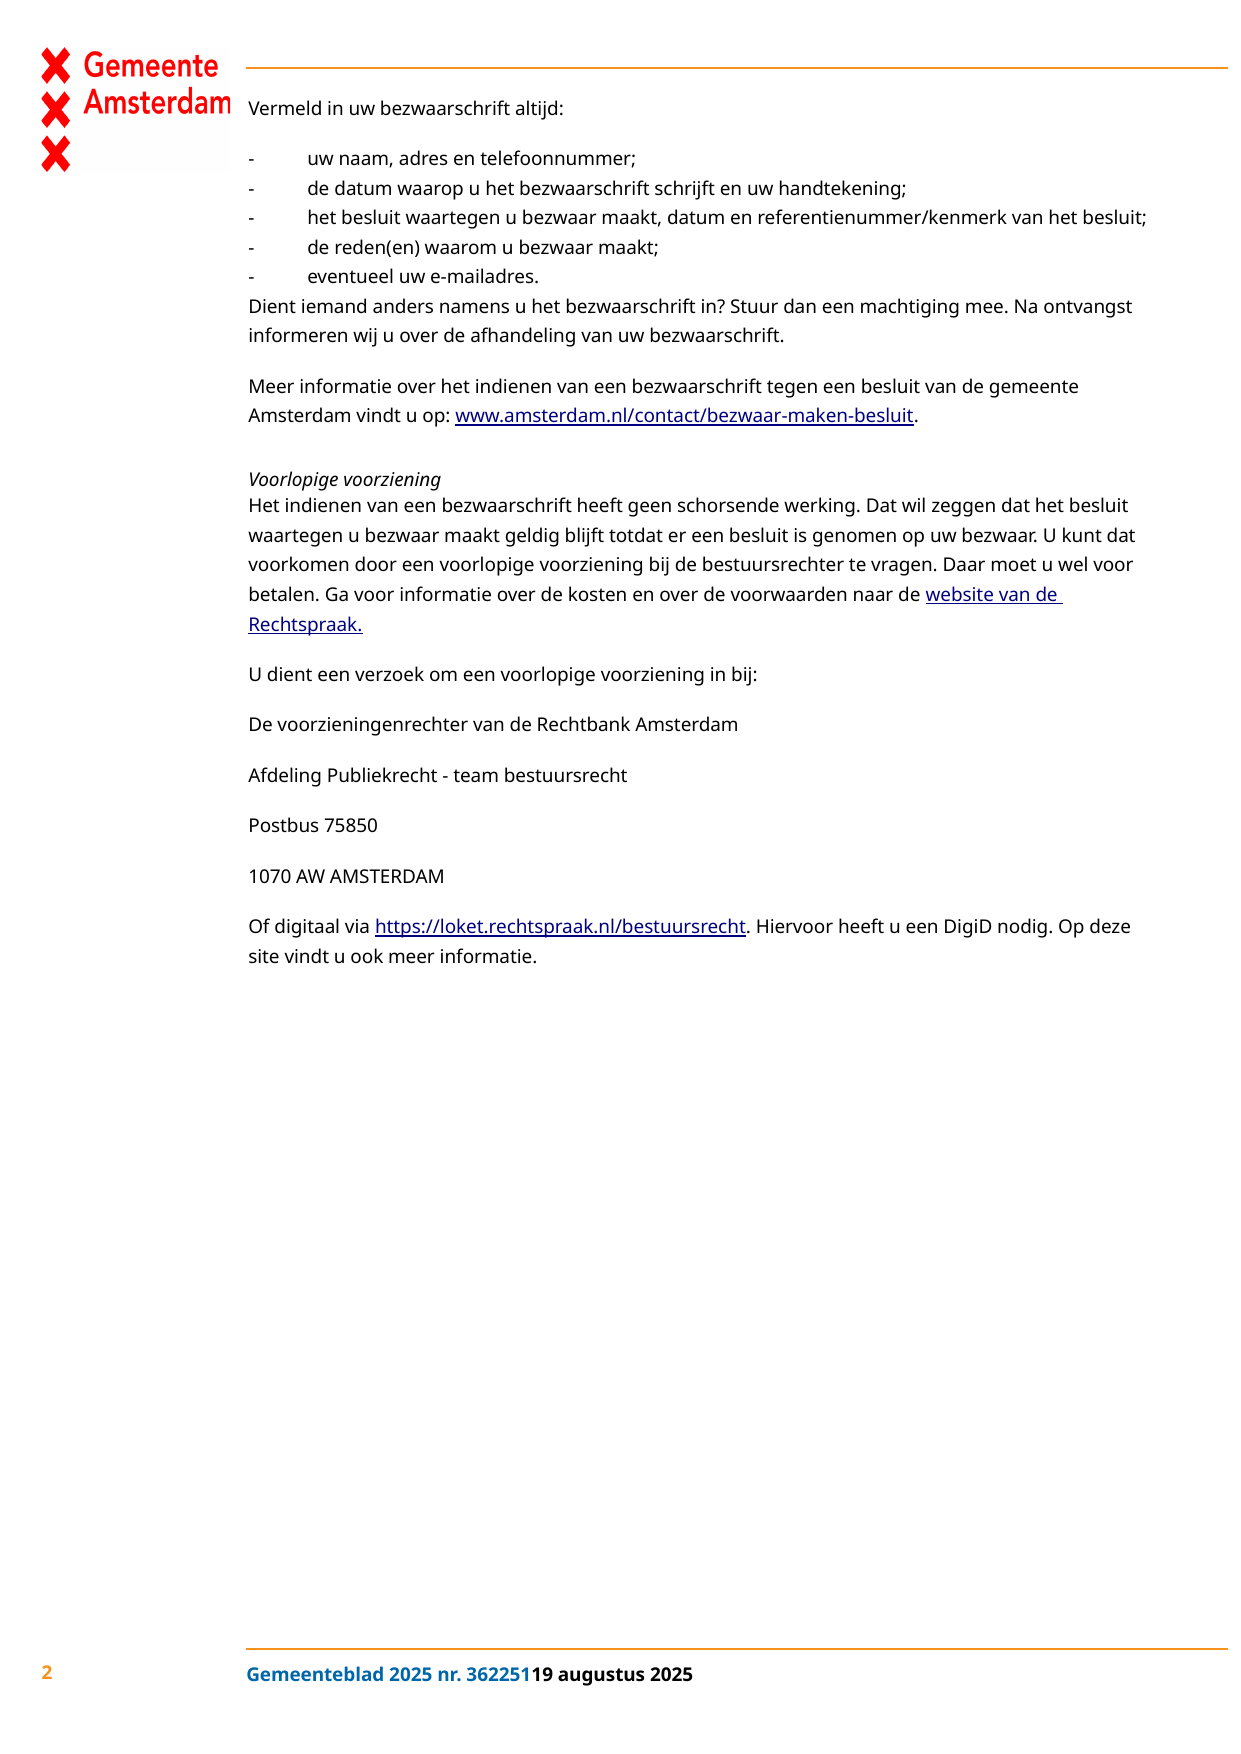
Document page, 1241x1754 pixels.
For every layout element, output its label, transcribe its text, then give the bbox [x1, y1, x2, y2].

text Meer informatie over het indienen van een bezwaarschrift tegen een besluit van de gemeente Amsterdam vindt u op: www.amsterdam.nl/contact/bezwaar-maken-besluit. [248, 373, 1152, 428]
text Vermeld in uw bezwaarschrift altijd: [248, 95, 1152, 121]
list de datum waarop u het bezwaarschrift schrijft en uw handtekening; [248, 175, 1152, 201]
list eventueel uw e-mailadres. [248, 263, 1152, 289]
text Postbus 75850 [248, 812, 1152, 838]
list de reden(en) waarom u bezwaar maakt; [248, 234, 1152, 260]
picture [41, 47, 231, 172]
text U dient een verzoek om een voorlopige voorziening in bij: [248, 661, 1152, 687]
text Voorlopige voorziening [248, 467, 1152, 492]
list uw naam, adres en telefoonnummer; [248, 145, 1152, 171]
text 1070 AW AMSTERDAM [248, 863, 1152, 888]
text De voorzieningenrechter van de Rechtbank Amsterdam [248, 712, 1152, 737]
text Afdeling Publiekrecht - team bestuursrecht [248, 762, 1152, 788]
text Of digitaal via https://loket.rechtspraak.nl/bestuursrecht. Hiervoor heeft u een DigiD nodig. Op deze site vindt u ook meer informatie. [248, 913, 1152, 968]
text Het indienen van een bezwaarschrift heeft geen schorsende werking. Dat wil zeggen dat het besluit waartegen u bezwaar maakt geldig blijft totdat er een besluit is genomen op uw bezwaar. U kunt dat voorkomen door een voorlopige voorziening bij de bestuursrechter te vragen. Daar moet u wel voor betalen. Ga voor informatie over de kosten en over de voorwaarden naar de website van de Rechtspraak. [248, 492, 1152, 636]
list het besluit waartegen u bezwaar maakt, datum en referentienummer/kenmerk van het besluit; [248, 204, 1152, 230]
text Dient iemand anders namens u het bezwaarschrift in? Stuur dan een machtiging mee. Na ontvangst informeren wij u over de afhandeling van uw bezwaarschrift. [248, 293, 1152, 348]
